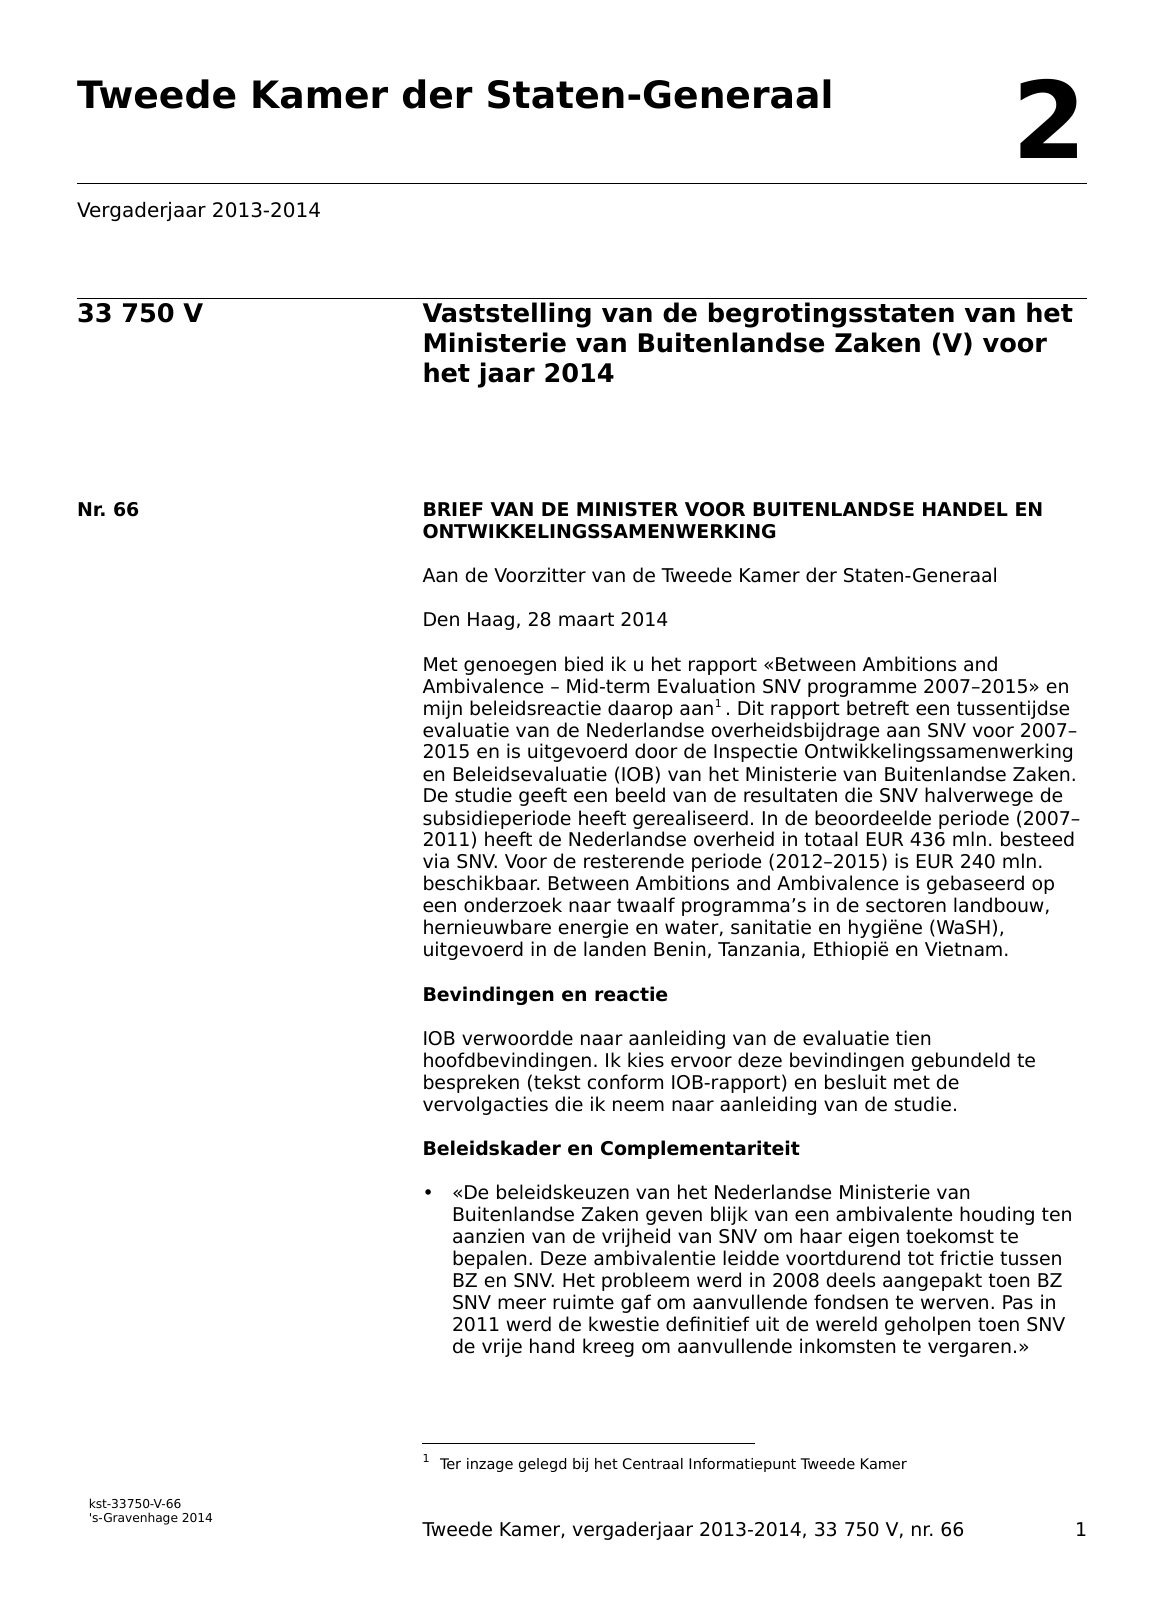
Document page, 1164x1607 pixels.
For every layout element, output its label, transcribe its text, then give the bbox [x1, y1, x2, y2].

text • «De beleidskeuzen van het Nederlandse Ministerie van Buitenlandse Zaken geven blijk van een ambivalente houding ten aanzien van de vrijheid van SNV om haar eigen toekomst te bepalen. Deze ambivalentie leidde voortdurend tot frictie tussen BZ en SNV. Het probleem werd in 2008 deels aangepakt toen BZ SNV meer ruimte gaf om aanvullende fondsen te werven. Pas in 2011 werd de kwestie definitief uit de wereld geholpen toen SNV de vrije hand kreeg om aanvullende inkomsten te vergaren.» [422, 1182, 1087, 1358]
text Ter inzage gelegd bij het Centraal Informatiepunt Tweede Kamer [422, 1452, 1087, 1474]
table_header 2 [886, 59, 1087, 183]
subtitle Beleidskader en Complementariteit [422, 1138, 1087, 1160]
text Aan de Voorzitter van de Tweede Kamer der Staten-Generaal [422, 565, 1087, 587]
subtitle Bevindingen en reactie [422, 983, 1087, 1005]
text 's-Gravenhage 2014 [88, 1511, 323, 1525]
text Den Haag, 28 maart 2014 [422, 609, 1087, 631]
subtitle Nr. 66 BRIEF VAN DE MINISTER VOOR BUITENLANDSE HANDEL EN ONTWIKKELINGSSAMENWERKING [77, 499, 1087, 543]
subtitle 33 750 V Vaststelling van de begrotingsstaten van het Ministerie van Buitenlandse Zaken (V) voor het jaar 2014 [77, 299, 1087, 388]
table_header Tweede Kamer der Staten-Generaal [77, 59, 886, 183]
text Met genoegen bied ik u het rapport «Between Ambitions and Ambivalence – Mid-term Evaluation SNV programme 2007–2015» en mijn beleidsreactie daarop aan. Dit rapport betreft een tussentijdse evaluatie van de Nederlandse overheidsbijdrage aan SNV voor 2007–2015 en is uitgevoerd door de Inspectie Ontwikkelingssamenwerking en Beleidsevaluatie (IOB) van het Ministerie van Buitenlandse Zaken. De studie geeft een beeld van de resultaten die SNV halverwege de subsidieperiode heeft gerealiseerd. In de beoordeelde periode (2007–2011) heeft de Nederlandse overheid in totaal EUR 436 mln. besteed via SNV. Voor de resterende periode (2012–2015) is EUR 240 mln. beschikbaar. Between Ambitions and Ambivalence is gebaseerd op een onderzoek naar twaalf programma’s in de sectoren landbouw, hernieuwbare energie en water, sanitatie en hygiëne (WaSH), uitgevoerd in de landen Benin, Tanzania, Ethiopië en Vietnam. [422, 653, 1087, 961]
text kst-33750-V-66 [88, 1497, 323, 1511]
table_cell Vergaderjaar 2013-2014 [77, 184, 1087, 298]
text IOB verwoordde naar aanleiding van de evaluatie tien hoofdbevindingen. Ik kies ervoor deze bevindingen gebundeld te bespreken (tekst conform IOB-rapport) en besluit met de vervolgacties die ik neem naar aanleiding van de studie. [422, 1028, 1087, 1116]
